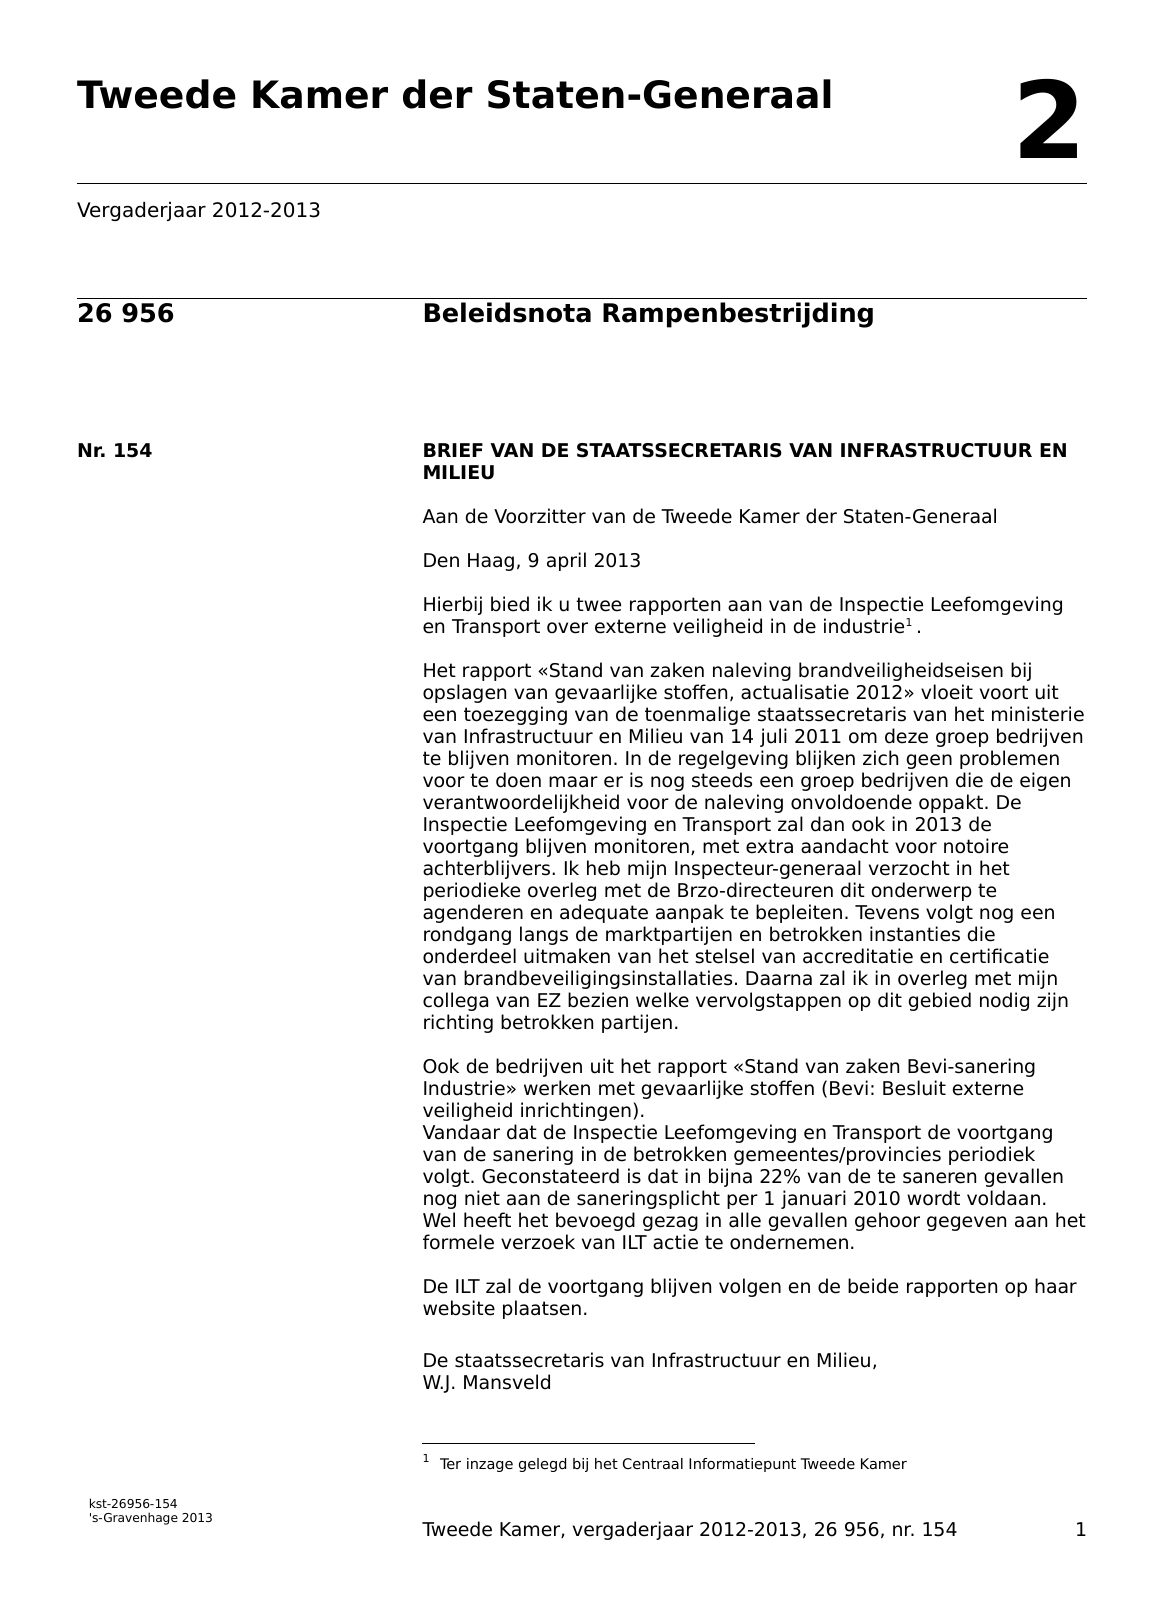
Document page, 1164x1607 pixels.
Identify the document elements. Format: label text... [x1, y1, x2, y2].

table_header Tweede Kamer der Staten-Generaal [77, 59, 886, 183]
text Ter inzage gelegd bij het Centraal Informatiepunt Tweede Kamer [422, 1452, 1087, 1474]
text 's-Gravenhage 2013 [88, 1511, 323, 1525]
text De ILT zal de voortgang blijven volgen en de beide rapporten op haar website plaatsen. [422, 1276, 1087, 1320]
text Het rapport «Stand van zaken naleving brandveiligheidseisen bij opslagen van gevaarlijke stoffen, actualisatie 2012» vloeit voort uit een toezegging van de toenmalige staatssecretaris van het ministerie van Infrastructuur en Milieu van 14 juli 2011 om deze groep bedrijven te blijven monitoren. In de regelgeving blijken zich geen problemen voor te doen maar er is nog steeds een groep bedrijven die de eigen verantwoordelijkheid voor de naleving onvoldoende oppakt. De Inspectie Leefomgeving en Transport zal dan ook in 2013 de voortgang blijven monitoren, met extra aandacht voor notoire achterblijvers. Ik heb mijn Inspecteur-generaal verzocht in het periodieke overleg met de Brzo-directeuren dit onderwerp te agenderen en adequate aanpak te bepleiten. Tevens volgt nog een rondgang langs de marktpartijen en betrokken instanties die onderdeel uitmaken van het stelsel van accreditatie en certificatie van brandbeveiligingsinstallaties. Daarna zal ik in overleg met mijn collega van EZ bezien welke vervolgstappen op dit gebied nodig zijn richting betrokken partijen. [422, 660, 1087, 1034]
text Vandaar dat de Inspectie Leefomgeving en Transport de voortgang van de sanering in de betrokken gemeentes/provincies periodiek volgt. Geconstateerd is dat in bijna 22% van de te saneren gevallen nog niet aan de saneringsplicht per 1 januari 2010 wordt voldaan. Wel heeft het bevoegd gezag in alle gevallen gehoor gegeven aan het formele verzoek van ILT actie te ondernemen. [422, 1122, 1087, 1254]
text Den Haag, 9 april 2013 [422, 550, 1087, 572]
text Hierbij bied ik u twee rapporten aan van de Inspectie Leefomgeving en Transport over externe veiligheid in de industrie. [422, 594, 1087, 638]
table_cell Vergaderjaar 2012-2013 [77, 184, 1087, 298]
text Aan de Voorzitter van de Tweede Kamer der Staten-Generaal [422, 506, 1087, 528]
text kst-26956-154 [88, 1497, 323, 1511]
table_header 2 [886, 59, 1087, 183]
text Ook de bedrijven uit het rapport «Stand van zaken Bevi-sanering Industrie» werken met gevaarlijke stoffen (Bevi: Besluit externe veiligheid inrichtingen). [422, 1056, 1087, 1122]
text De staatssecretaris van Infrastructuur en Milieu, W.J. Mansveld [422, 1350, 1087, 1394]
subtitle Nr. 154 BRIEF VAN DE STAATSSECRETARIS VAN INFRASTRUCTUUR EN MILIEU [77, 440, 1087, 484]
subtitle 26 956 Beleidsnota Rampenbestrijding [77, 299, 1087, 329]
